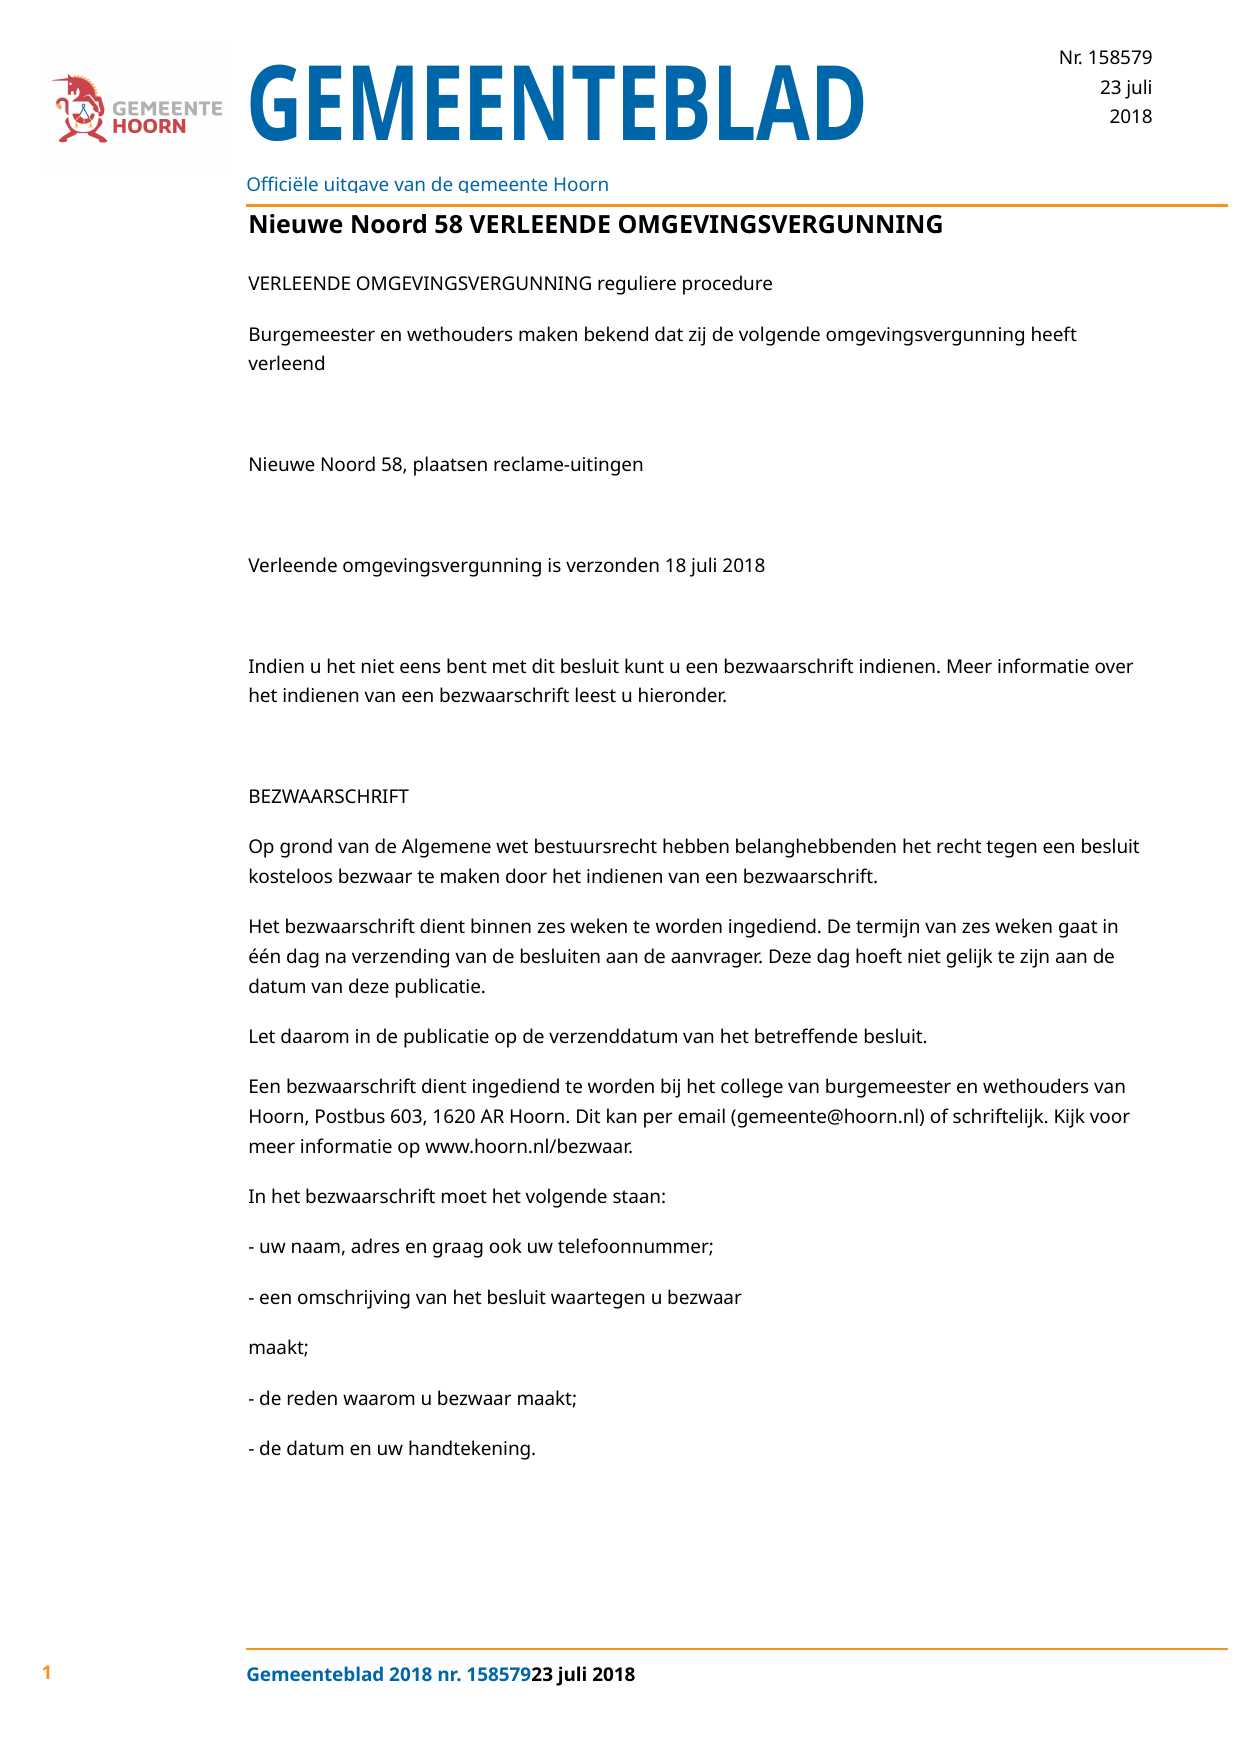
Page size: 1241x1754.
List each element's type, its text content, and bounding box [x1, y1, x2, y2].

text Burgemeester en wethouders maken bekend dat zij de volgende omgevingsvergunning heeft verleend [248, 321, 1152, 376]
text Indien u het niet eens bent met dit besluit kunt u een bezwaarschrift indienen. Meer informatie over het indienen van een bezwaarschrift leest u hieronder. [248, 653, 1152, 708]
picture [41, 47, 231, 172]
text Nieuwe Noord 58 VERLEENDE OMGEVINGSVERGUNNING [248, 207, 1152, 241]
text Nieuwe Noord 58, plaatsen reclame-uitingen [248, 451, 1152, 477]
text Verleende omgevingsvergunning is verzonden 18 juli 2018 [248, 552, 1152, 578]
text Het bezwaarschrift dient binnen zes weken te worden ingediend. De termijn van zes weken gaat in één dag na verzending van de besluiten aan de aanvrager. Deze dag hoeft niet gelijk te zijn aan de datum van deze publicatie. [248, 914, 1152, 998]
text BEZWAARSCHRIFT [248, 783, 1152, 809]
text Op grond van de Algemene wet bestuursrecht hebben belanghebbenden het recht tegen een besluit kosteloos bezwaar te maken door het indienen van een bezwaarschrift. [248, 834, 1152, 889]
text In het bezwaarschrift moet het volgende staan: [248, 1183, 1152, 1209]
text - de datum en uw handtekening. [248, 1435, 1152, 1461]
text - uw naam, adres en graag ook uw telefoonnummer; [248, 1234, 1152, 1259]
text Een bezwaarschrift dient ingediend te worden bij het college van burgemeester en wethouders van Hoorn, Postbus 603, 1620 AR Hoorn. Dit kan per email (gemeente@hoorn.nl) of schriftelijk. Kijk voor meer informatie op www.hoorn.nl/bezwaar. [248, 1074, 1152, 1158]
text maakt; [248, 1334, 1152, 1360]
text - de reden waarom u bezwaar maakt; [248, 1385, 1152, 1411]
text VERLEENDE OMGEVINGSVERGUNNING reguliere procedure [248, 270, 1152, 296]
text Let daarom in de publicatie op de verzenddatum van het betreffende besluit. [248, 1023, 1152, 1049]
text - een omschrijving van het besluit waartegen u bezwaar [248, 1284, 1152, 1310]
